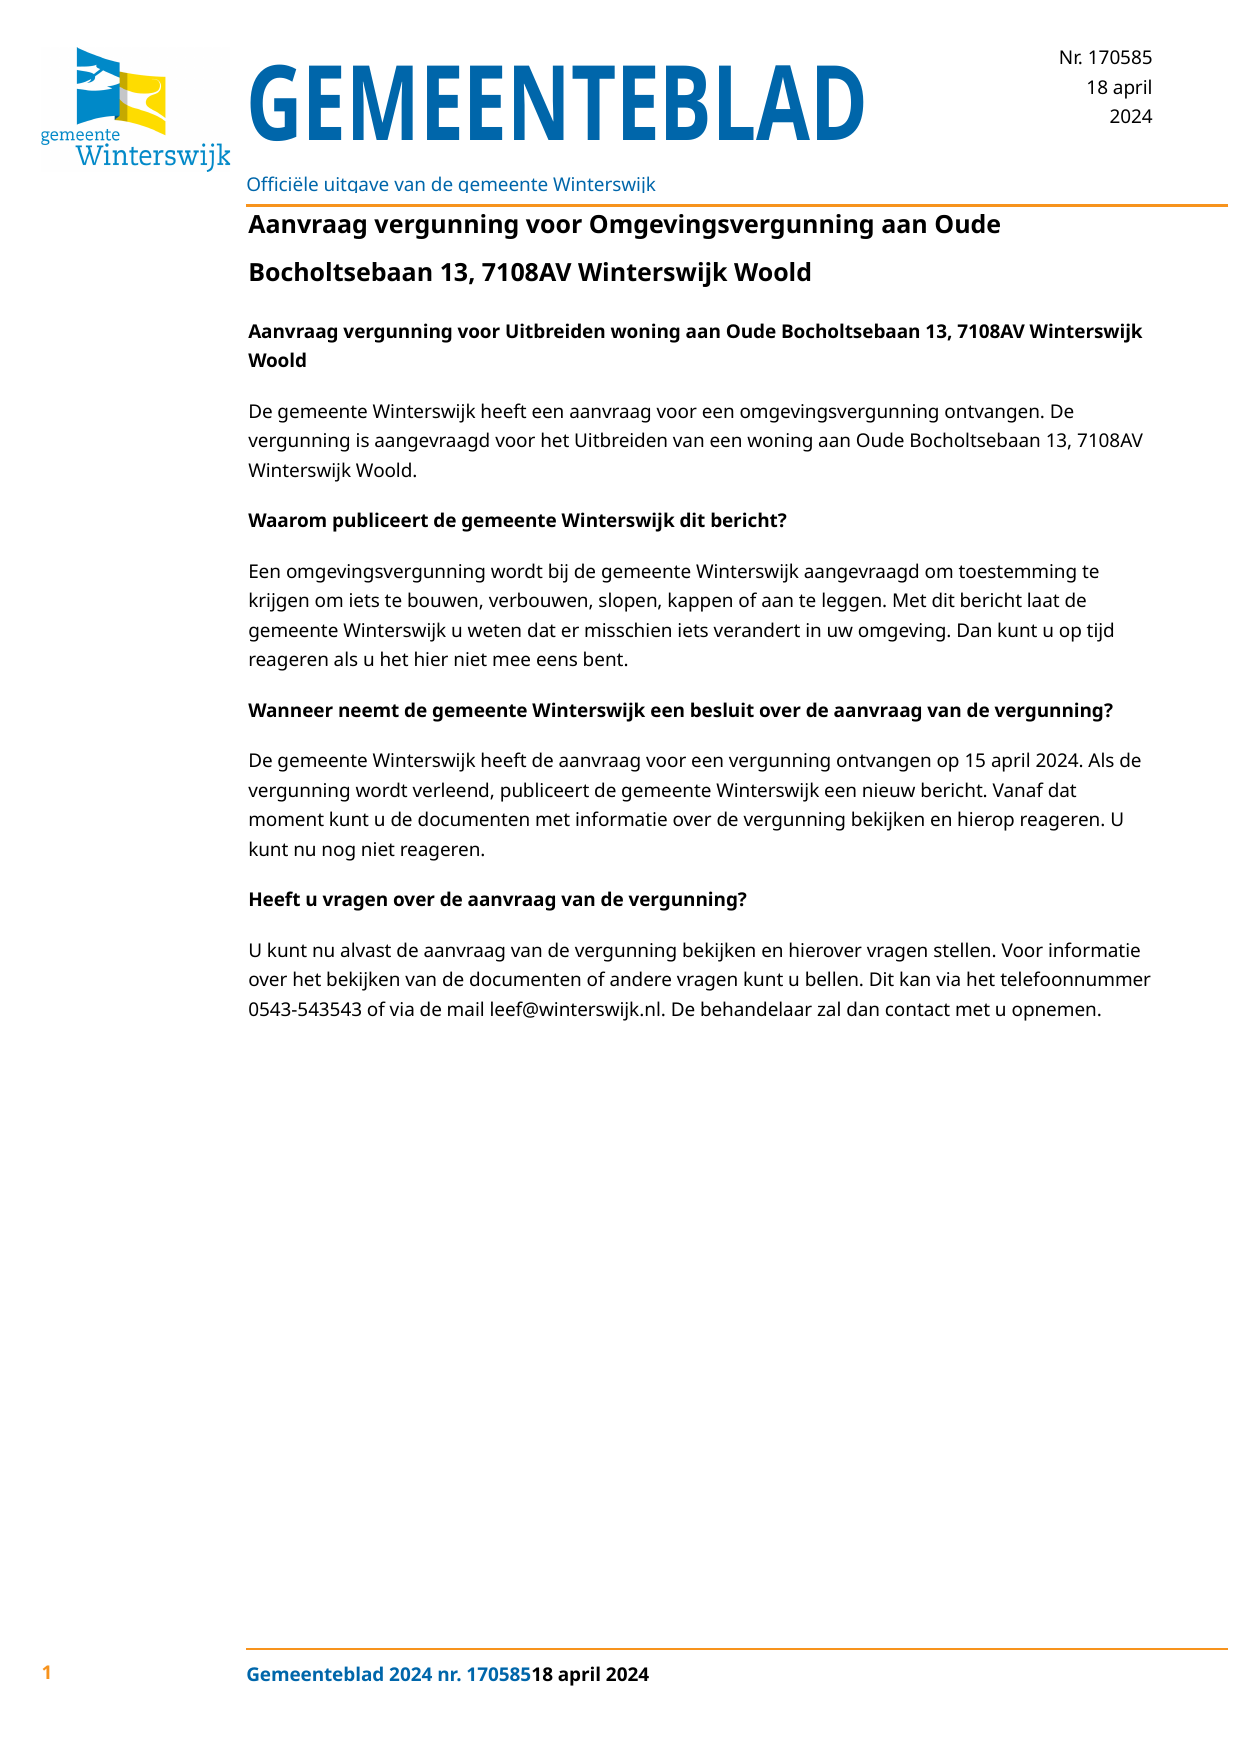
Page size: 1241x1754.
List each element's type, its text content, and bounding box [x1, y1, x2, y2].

text Aanvraag vergunning voor Omgevingsvergunning aan Oude Bocholtsebaan 13, 7108AV Winterswijk Woold [248, 207, 1152, 288]
text De gemeente Winterswijk heeft een aanvraag voor een omgevingsvergunning ontvangen. De vergunning is aangevraagd voor het Uitbreiden van een woning aan Oude Bocholtsebaan 13, 7108AV Winterswijk Woold. [248, 398, 1152, 483]
text Waarom publiceert de gemeente Winterswijk dit bericht? [248, 507, 1152, 533]
picture [225, 153, 231, 162]
text De gemeente Winterswijk heeft de aanvraag voor een vergunning ontvangen op 15 april 2024. Als de vergunning wordt verleend, publiceert de gemeente Winterswijk een nieuw bericht. Vanaf dat moment kunt u de documenten met informatie over de vergunning bekijken en hierop reageren. U kunt nu nog niet reageren. [248, 747, 1152, 862]
text Aanvraag vergunning voor Uitbreiden woning aan Oude Bocholtsebaan 13, 7108AV Winterswijk Woold [248, 318, 1152, 373]
text Wanneer neemt de gemeente Winterswijk een besluit over de aanvraag van de vergunning? [248, 697, 1152, 723]
text Heeft u vragen over de aanvraag van de vergunning? [248, 887, 1152, 912]
text Een omgevingsvergunning wordt bij de gemeente Winterswijk aangevraagd om toestemming te krijgen om iets te bouwen, verbouwen, slopen, kappen of aan te leggen. Met dit bericht laat de gemeente Winterswijk u weten dat er misschien iets verandert in uw omgeving. Dan kunt u op tijd reageren als u het hier niet mee eens bent. [248, 558, 1152, 672]
picture [41, 47, 231, 172]
text U kunt nu alvast de aanvraag van de vergunning bekijken en hierover vragen stellen. Voor informatie over het bekijken van de documenten of andere vragen kunt u bellen. Dit kan via het telefoonnummer 0543-543543 of via de mail leef@winterswijk.nl. De behandelaar zal dan contact met u opnemen. [248, 937, 1152, 1022]
